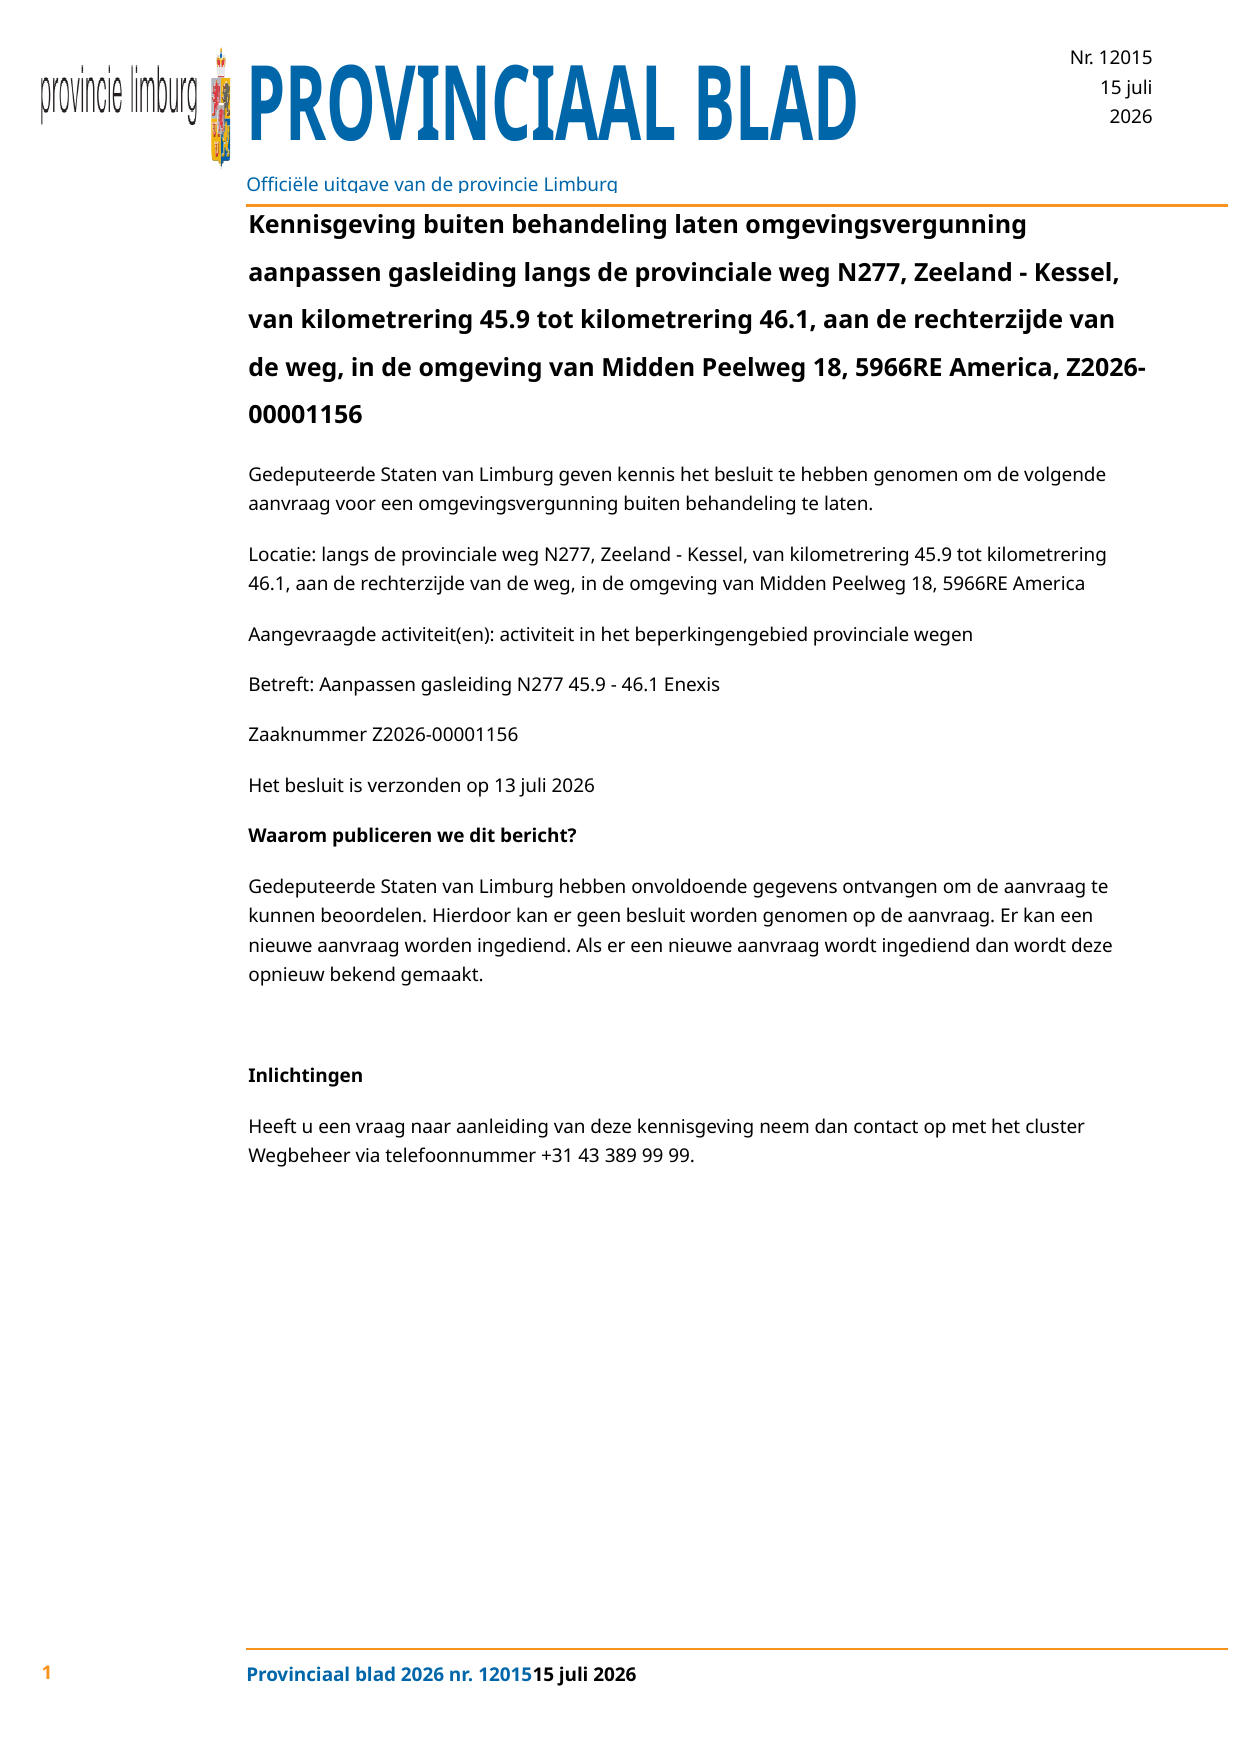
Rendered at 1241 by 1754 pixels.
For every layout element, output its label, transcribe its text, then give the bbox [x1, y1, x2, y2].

text Waarom publiceren we dit bericht? [248, 822, 1152, 848]
text Gedeputeerde Staten van Limburg hebben onvoldoende gegevens ontvangen om de aanvraag te kunnen beoordelen. Hierdoor kan er geen besluit worden genomen op de aanvraag. Er kan een nieuwe aanvraag worden ingediend. Als er een nieuwe aanvraag wordt ingediend dan wordt deze opnieuw bekend gemaakt. [248, 873, 1152, 987]
text Kennisgeving buiten behandeling laten omgevingsvergunning aanpassen gasleiding langs de provinciale weg N277, Zeeland - Kessel, van kilometrering 45.9 tot kilometrering 46.1, aan de rechterzijde van de weg, in de omgeving van Midden Peelweg 18, 5966RE America, Z2026-00001156 [248, 207, 1152, 431]
text Betreft: Aanpassen gasleiding N277 45.9 - 46.1 Enexis [248, 671, 1152, 697]
text Locatie: langs de provinciale weg N277, Zeeland - Kessel, van kilometrering 45.9 tot kilometrering 46.1, aan de rechterzijde van de weg, in de omgeving van Midden Peelweg 18, 5966RE America [248, 541, 1152, 596]
text Aangevraagde activiteit(en): activiteit in het beperkingengebied provinciale wegen [248, 621, 1152, 646]
text Het besluit is verzonden op 13 juli 2026 [248, 772, 1152, 798]
text Heeft u een vraag naar aanleiding van deze kennisgeving neem dan contact op met het cluster Wegbeheer via telefoonnummer +31 43 389 99 99. [248, 1113, 1152, 1168]
text Zaaknummer Z2026-00001156 [248, 722, 1152, 747]
text Gedeputeerde Staten van Limburg geven kennis het besluit te hebben genomen om de volgende aanvraag voor een omgevingsvergunning buiten behandeling te laten. [248, 461, 1152, 516]
text Inlichtingen [248, 1062, 1152, 1088]
picture [41, 47, 231, 172]
